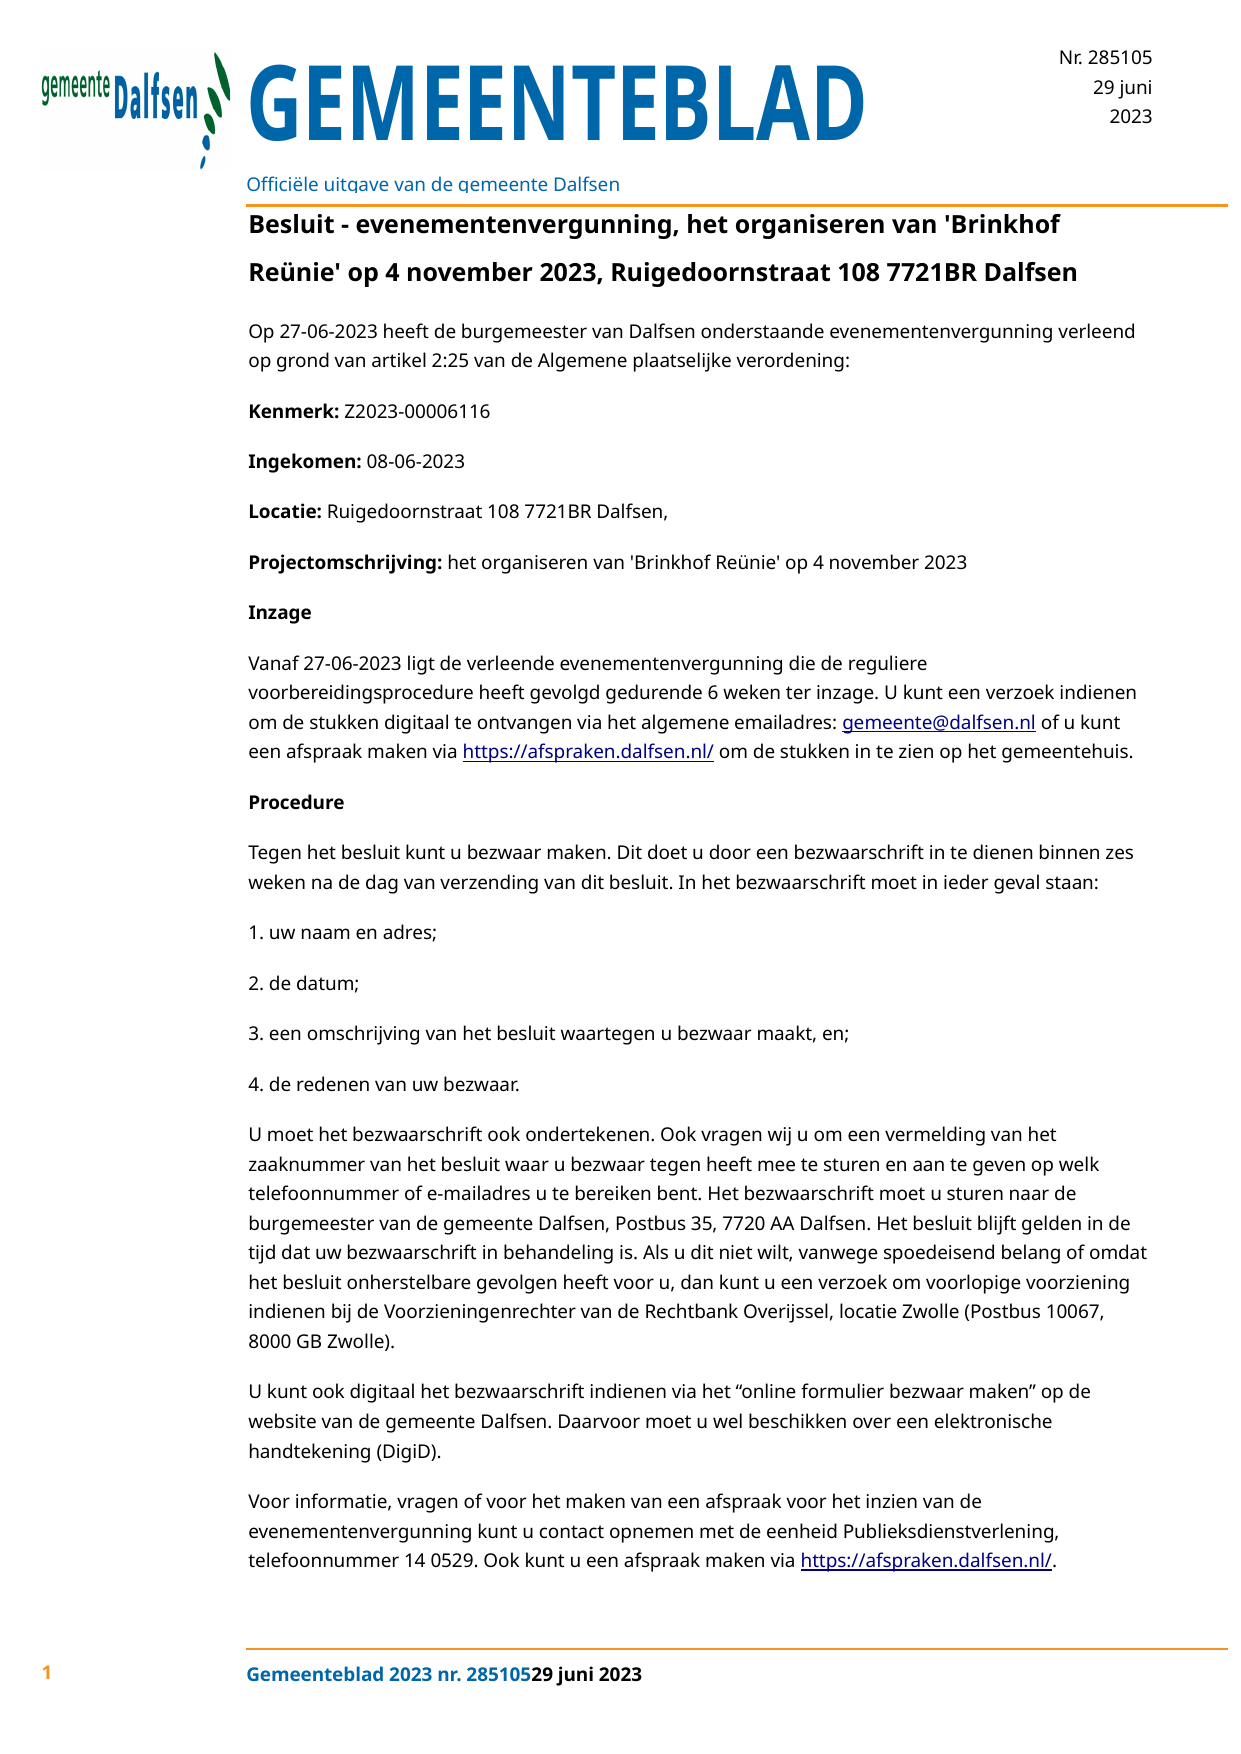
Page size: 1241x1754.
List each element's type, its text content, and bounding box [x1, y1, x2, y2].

text Vanaf 27-06-2023 ligt de verleende evenementenvergunning die de reguliere voorbereidingsprocedure heeft gevolgd gedurende 6 weken ter inzage. U kunt een verzoek indienen om de stukken digitaal te ontvangen via het algemene emailadres: gemeente@dalfsen.nl of u kunt een afspraak maken via https://afspraken.dalfsen.nl/ om de stukken in te zien op het gemeentehuis. [248, 650, 1152, 764]
text U kunt ook digitaal het bezwaarschrift indienen via het “online formulier bezwaar maken” op de website van de gemeente Dalfsen. Daarvoor moet u wel beschikken over een elektronische handtekening (DigiD). [248, 1379, 1152, 1464]
text Voor informatie, vragen of voor het maken van een afspraak voor het inzien van de evenementenvergunning kunt u contact opnemen met de eenheid Publieksdienstverlening, telefoonnummer 14 0529. Ook kunt u een afspraak maken via https://afspraken.dalfsen.nl/. [248, 1488, 1152, 1573]
text Projectomschrijving: het organiseren van 'Brinkhof Reünie' op 4 november 2023 [248, 549, 1152, 575]
text Op 27-06-2023 heeft de burgemeester van Dalfsen onderstaande evenementenvergunning verleend op grond van artikel 2:25 van de Algemene plaatselijke verordening: [248, 318, 1152, 373]
text Locatie: Ruigedoornstraat 108 7721BR Dalfsen, [248, 499, 1152, 524]
text Procedure [248, 789, 1152, 815]
text Tegen het besluit kunt u bezwaar maken. Dit doet u door een bezwaarschrift in te dienen binnen zes weken na de dag van verzending van dit besluit. In het bezwaarschrift moet in ieder geval staan: [248, 839, 1152, 895]
text 4. de redenen van uw bezwaar. [248, 1071, 1152, 1097]
text U moet het bezwaarschrift ook ondertekenen. Ook vragen wij u om een vermelding van het zaaknummer van het besluit waar u bezwaar tegen heeft mee te sturen en aan te geven op welk telefoonnummer of e-mailadres u te bereiken bent. Het bezwaarschrift moet u sturen naar de burgemeester van de gemeente Dalfsen, Postbus 35, 7720 AA Dalfsen. Het besluit blijft gelden in de tijd dat uw bezwaarschrift in behandeling is. Als u dit niet wilt, vanwege spoedeisend belang of omdat het besluit onherstelbare gevolgen heeft voor u, dan kunt u een verzoek om voorlopige voorziening indienen bij de Voorzieningenrechter van de Rechtbank Overijssel, locatie Zwolle (Postbus 10067, 8000 GB Zwolle). [248, 1121, 1152, 1354]
text Inzage [248, 599, 1152, 625]
text 2. de datum; [248, 970, 1152, 996]
text 1. uw naam en adres; [248, 919, 1152, 945]
text Ingekomen: 08-06-2023 [248, 448, 1152, 474]
text Kenmerk: Z2023-00006116 [248, 398, 1152, 424]
text Besluit - evenementenvergunning, het organiseren van 'Brinkhof Reünie' op 4 november 2023, Ruigedoornstraat 108 7721BR Dalfsen [248, 207, 1152, 288]
text 3. een omschrijving van het besluit waartegen u bezwaar maakt, en; [248, 1020, 1152, 1046]
picture [41, 47, 231, 172]
